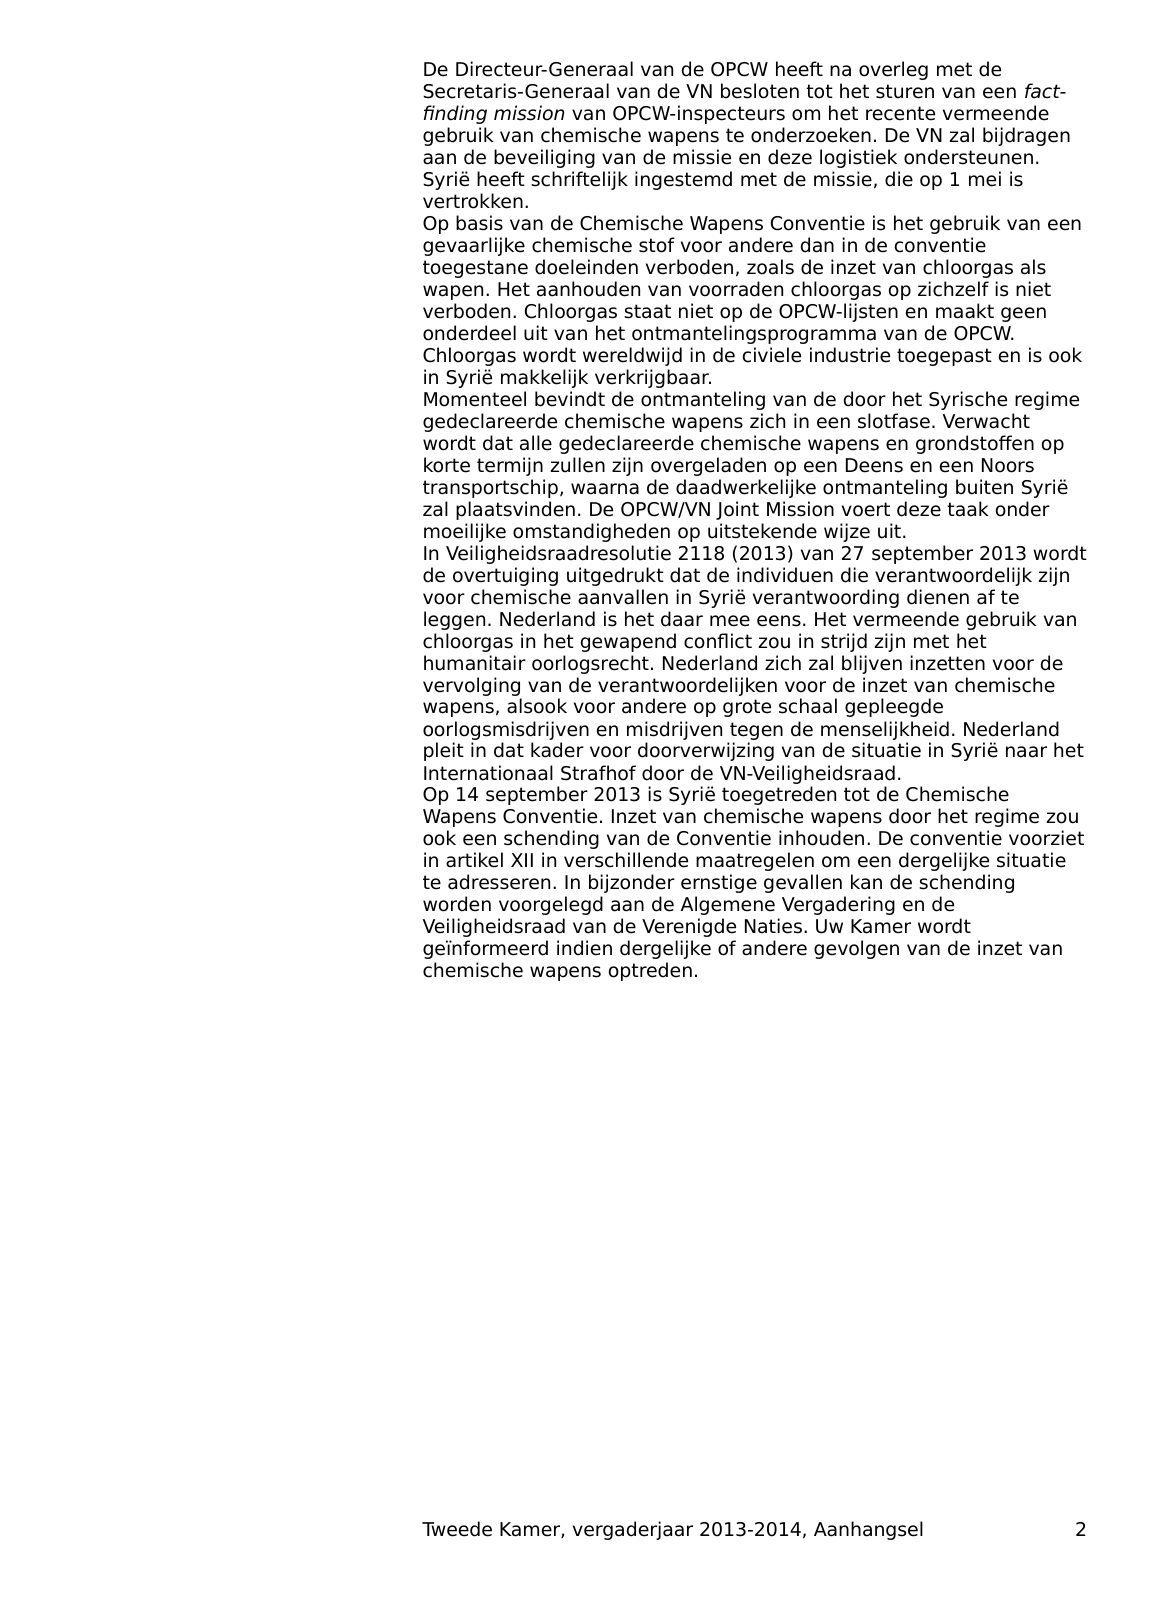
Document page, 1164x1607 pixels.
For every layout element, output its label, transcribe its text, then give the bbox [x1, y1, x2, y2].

text In Veiligheidsraadresolutie 2118 (2013) van 27 september 2013 wordt de overtuiging uitgedrukt dat de individuen die verantwoordelijk zijn voor chemische aanvallen in Syrië verantwoording dienen af te leggen. Nederland is het daar mee eens. Het vermeende gebruik van chloorgas in het gewapend conflict zou in strijd zijn met het humanitair oorlogsrecht. Nederland zich zal blijven inzetten voor de vervolging van de verantwoordelijken voor de inzet van chemische wapens, alsook voor andere op grote schaal gepleegde oorlogsmisdrijven en misdrijven tegen de menselijkheid. Nederland pleit in dat kader voor doorverwijzing van de situatie in Syrië naar het Internationaal Strafhof door de VN-Veiligheidsraad. [422, 543, 1087, 784]
text Momenteel bevindt de ontmanteling van de door het Syrische regime gedeclareerde chemische wapens zich in een slotfase. Verwacht wordt dat alle gedeclareerde chemische wapens en grondstoffen op korte termijn zullen zijn overgeladen op een Deens en een Noors transportschip, waarna de daadwerkelijke ontmanteling buiten Syrië zal plaatsvinden. De OPCW/VN Joint Mission voert deze taak onder moeilijke omstandigheden op uitstekende wijze uit. [422, 389, 1087, 543]
text De Directeur-Generaal van de OPCW heeft na overleg met de Secretaris-Generaal van de VN besloten tot het sturen van een fact-finding mission van OPCW-inspecteurs om het recente vermeende gebruik van chemische wapens te onderzoeken. De VN zal bijdragen aan de beveiliging van de missie en deze logistiek ondersteunen. Syrië heeft schriftelijk ingestemd met de missie, die op 1 mei is vertrokken. [422, 59, 1087, 213]
text Op 14 september 2013 is Syrië toegetreden tot de Chemische Wapens Conventie. Inzet van chemische wapens door het regime zou ook een schending van de Conventie inhouden. De conventie voorziet in artikel XII in verschillende maatregelen om een dergelijke situatie te adresseren. In bijzonder ernstige gevallen kan de schending worden voorgelegd aan de Algemene Vergadering en de Veiligheidsraad van de Verenigde Naties. Uw Kamer wordt geïnformeerd indien dergelijke of andere gevolgen van de inzet van chemische wapens optreden. [422, 784, 1087, 982]
text Op basis van de Chemische Wapens Conventie is het gebruik van een gevaarlijke chemische stof voor andere dan in de conventie toegestane doeleinden verboden, zoals de inzet van chloorgas als wapen. Het aanhouden van voorraden chloorgas op zichzelf is niet verboden. Chloorgas staat niet op de OPCW-lijsten en maakt geen onderdeel uit van het ontmantelingsprogramma van de OPCW. Chloorgas wordt wereldwijd in de civiele industrie toegepast en is ook in Syrië makkelijk verkrijgbaar. [422, 213, 1087, 389]
